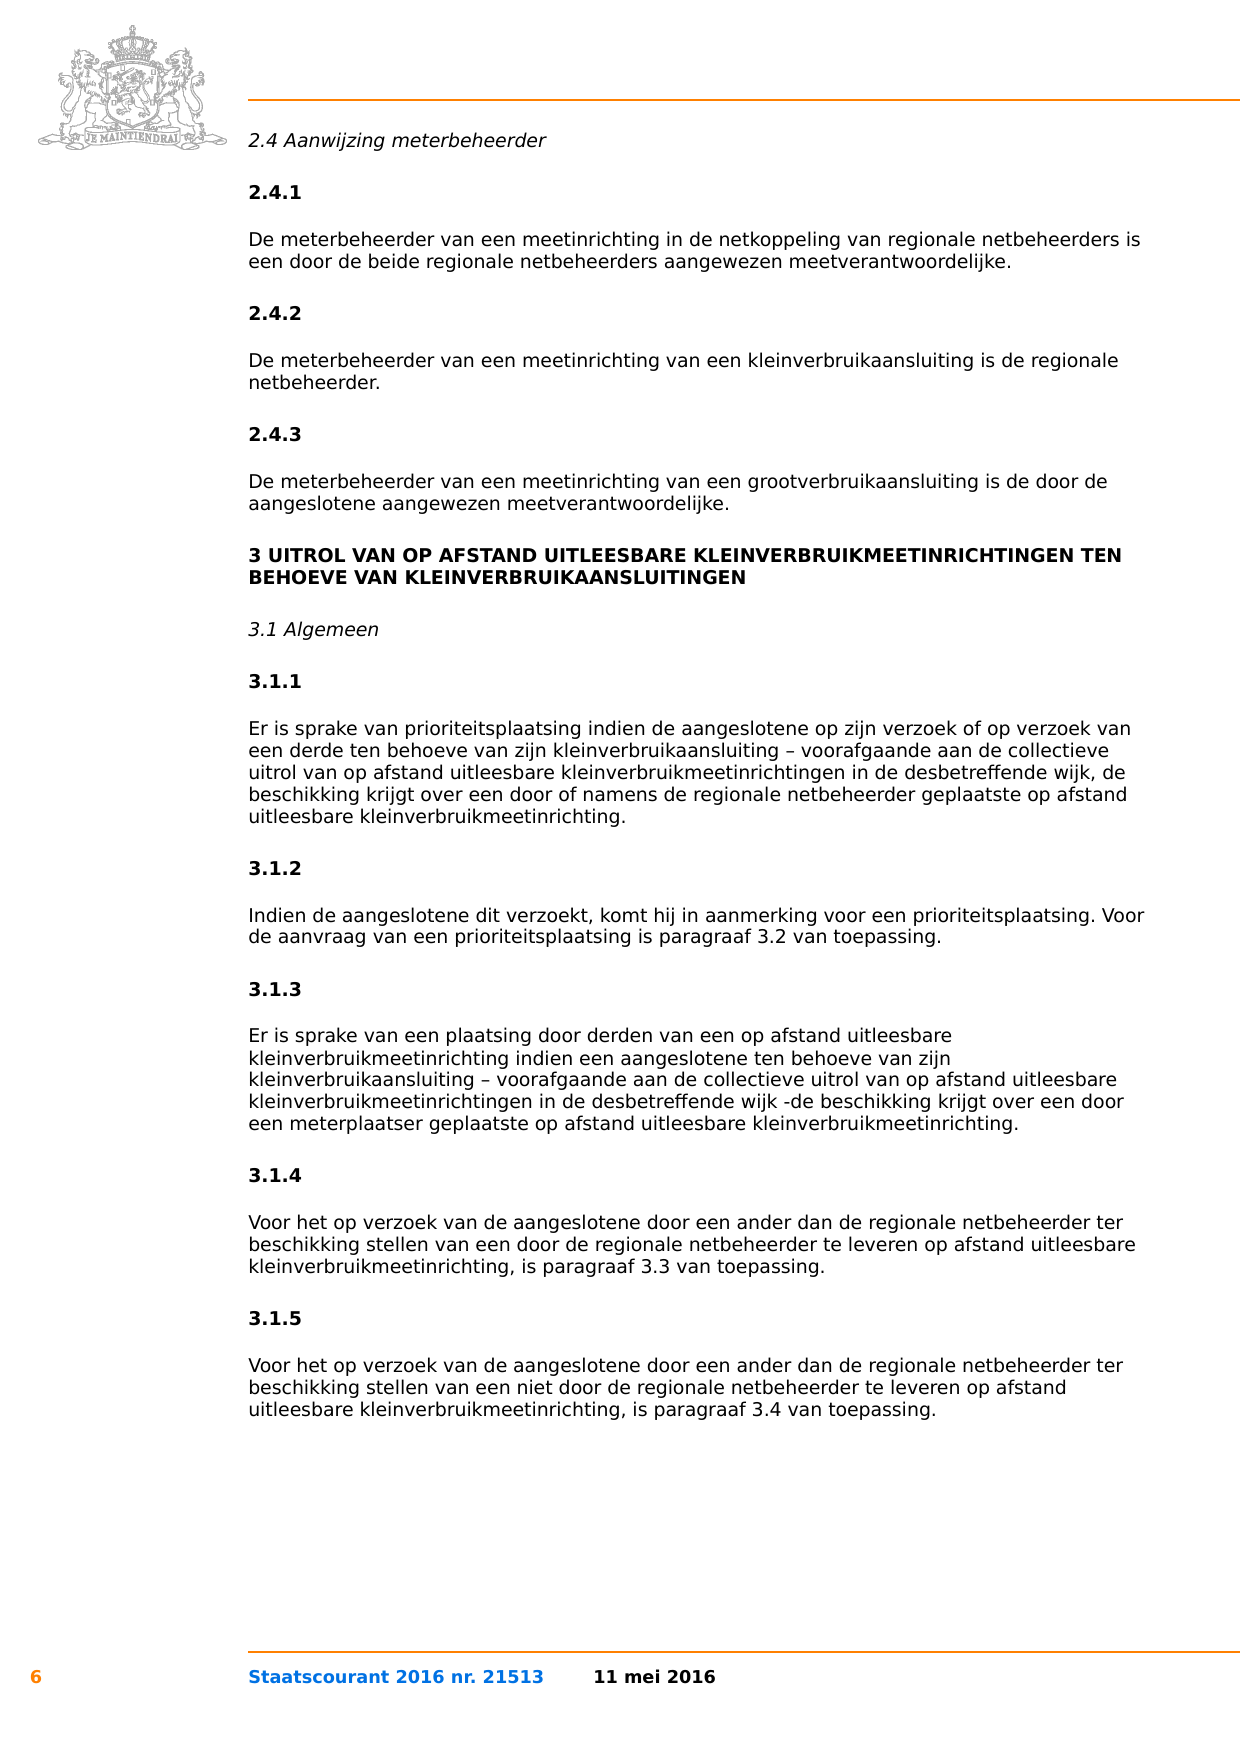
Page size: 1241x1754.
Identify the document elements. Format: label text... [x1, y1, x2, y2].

subtitle 3.1.1 [248, 671, 1163, 693]
text De meterbeheerder van een meetinrichting in de netkoppeling van regionale netbeheerders is een door de beide regionale netbeheerders aangewezen meetverantwoordelijke. [248, 229, 1163, 273]
subtitle 2.4.2 [248, 303, 1163, 325]
text Er is sprake van prioriteitsplaatsing indien de aangeslotene op zijn verzoek of op verzoek van een derde ten behoeve van zijn kleinverbruikaansluiting – voorafgaande aan de collectieve uitrol van op afstand uitleesbare kleinverbruikmeetinrichtingen in de desbetreffende wijk, de beschikking krijgt over een door of namens de regionale netbeheerder geplaatste op afstand uitleesbare kleinverbruikmeetinrichting. [248, 718, 1163, 827]
subtitle 3 UITROL VAN OP AFSTAND UITLEESBARE KLEINVERBRUIKMEETINRICHTINGEN TEN BEHOEVE VAN KLEINVERBRUIKAANSLUITINGEN [248, 545, 1163, 589]
subtitle 3.1 Algemeen [248, 619, 1163, 641]
subtitle 3.1.3 [248, 978, 1163, 1000]
subtitle 3.1.5 [248, 1308, 1163, 1330]
subtitle 3.1.2 [248, 857, 1163, 879]
subtitle 3.1.4 [248, 1165, 1163, 1187]
text Voor het op verzoek van de aangeslotene door een ander dan de regionale netbeheerder ter beschikking stellen van een door de regionale netbeheerder te leveren op afstand uitleesbare kleinverbruikmeetinrichting, is paragraaf 3.3 van toepassing. [248, 1212, 1163, 1278]
subtitle 2.4.1 [248, 182, 1163, 204]
subtitle 2.4 Aanwijzing meterbeheerder [248, 130, 1163, 152]
subtitle 2.4.3 [248, 424, 1163, 446]
picture [38, 25, 227, 150]
text De meterbeheerder van een meetinrichting van een kleinverbruikaansluiting is de regionale netbeheerder. [248, 350, 1163, 394]
text Indien de aangeslotene dit verzoekt, komt hij in aanmerking voor een prioriteitsplaatsing. Voor de aanvraag van een prioriteitsplaatsing is paragraaf 3.2 van toepassing. [248, 904, 1163, 948]
text De meterbeheerder van een meetinrichting van een grootverbruikaansluiting is de door de aangeslotene aangewezen meetverantwoordelijke. [248, 471, 1163, 515]
text Voor het op verzoek van de aangeslotene door een ander dan de regionale netbeheerder ter beschikking stellen van een niet door de regionale netbeheerder te leveren op afstand uitleesbare kleinverbruikmeetinrichting, is paragraaf 3.4 van toepassing. [248, 1355, 1163, 1421]
text Er is sprake van een plaatsing door derden van een op afstand uitleesbare kleinverbruikmeetinrichting indien een aangeslotene ten behoeve van zijn kleinverbruikaansluiting – voorafgaande aan de collectieve uitrol van op afstand uitleesbare kleinverbruikmeetinrichtingen in de desbetreffende wijk -de beschikking krijgt over een door een meterplaatser geplaatste op afstand uitleesbare kleinverbruikmeetinrichting. [248, 1025, 1163, 1135]
